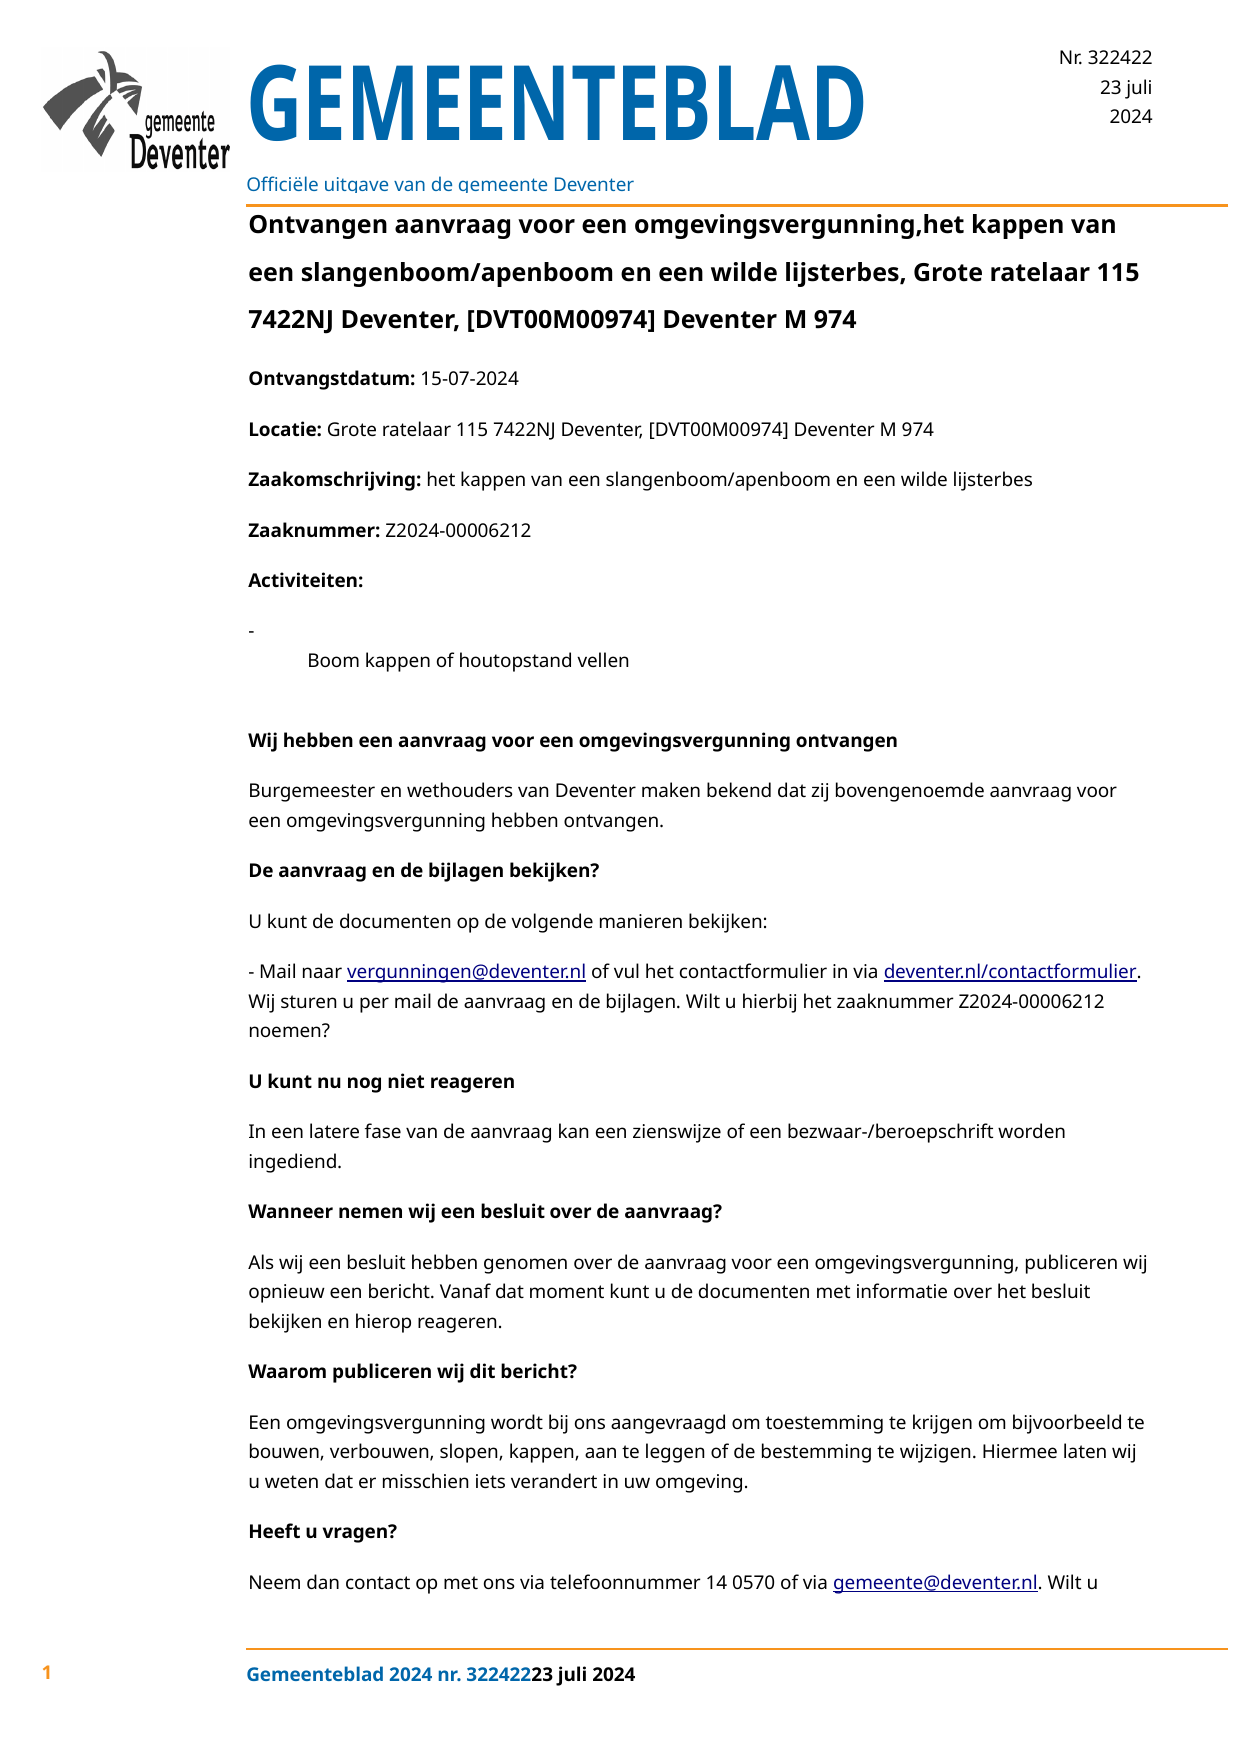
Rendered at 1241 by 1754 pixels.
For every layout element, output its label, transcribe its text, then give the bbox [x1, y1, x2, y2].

text Burgemeester en wethouders van Deventer maken bekend dat zij bovengenoemde aanvraag voor een omgevingsvergunning hebben ontvangen. [248, 778, 1152, 833]
text U kunt de documenten op de volgende manieren bekijken: [248, 908, 1152, 934]
text U kunt nu nog niet reageren [248, 1068, 1152, 1094]
text Heeft u vragen? [248, 1518, 1152, 1544]
text Neem dan contact op met ons via telefoonnummer 14 0570 of via gemeente@deventer.nl. Wilt u [248, 1569, 1152, 1594]
text Ontvangstdatum: 15-07-2024 [248, 366, 1152, 391]
list Boom kappen of houtopstand vellen [248, 647, 1152, 673]
text In een latere fase van de aanvraag kan een zienswijze of een bezwaar-/beroepschrift worden ingediend. [248, 1118, 1152, 1174]
text Wij hebben een aanvraag voor een omgevingsvergunning ontvangen [248, 727, 1152, 753]
text Locatie: Grote ratelaar 115 7422NJ Deventer, [DVT00M00974] Deventer M 974 [248, 416, 1152, 442]
text De aanvraag en de bijlagen bekijken? [248, 858, 1152, 883]
picture [41, 47, 231, 172]
text Activiteiten: [248, 567, 1152, 593]
text Zaakomschrijving: het kappen van een slangenboom/apenboom en een wilde lijsterbes [248, 466, 1152, 492]
text Zaaknummer: Z2024-00006212 [248, 517, 1152, 542]
text - Mail naar vergunningen@deventer.nl of vul het contactformulier in via deventer.nl/contactformulier. Wij sturen u per mail de aanvraag en de bijlagen. Wilt u hierbij het zaaknummer Z2024-00006212 noemen? [248, 958, 1152, 1043]
text Een omgevingsvergunning wordt bij ons aangevraagd om toestemming te krijgen om bijvoorbeeld te bouwen, verbouwen, slopen, kappen, aan te leggen of de bestemming te wijzigen. Hiermee laten wij u weten dat er misschien iets verandert in uw omgeving. [248, 1409, 1152, 1494]
text Als wij een besluit hebben genomen over de aanvraag voor een omgevingsvergunning, publiceren wij opnieuw een bericht. Vanaf dat moment kunt u de documenten met informatie over het besluit bekijken en hierop reageren. [248, 1249, 1152, 1334]
text Ontvangen aanvraag voor een omgevingsvergunning,het kappen van een slangenboom/apenboom en een wilde lijsterbes, Grote ratelaar 115 7422NJ Deventer, [DVT00M00974] Deventer M 974 [248, 207, 1152, 336]
text Waarom publiceren wij dit bericht? [248, 1358, 1152, 1384]
text Wanneer nemen wij een besluit over de aanvraag? [248, 1198, 1152, 1224]
